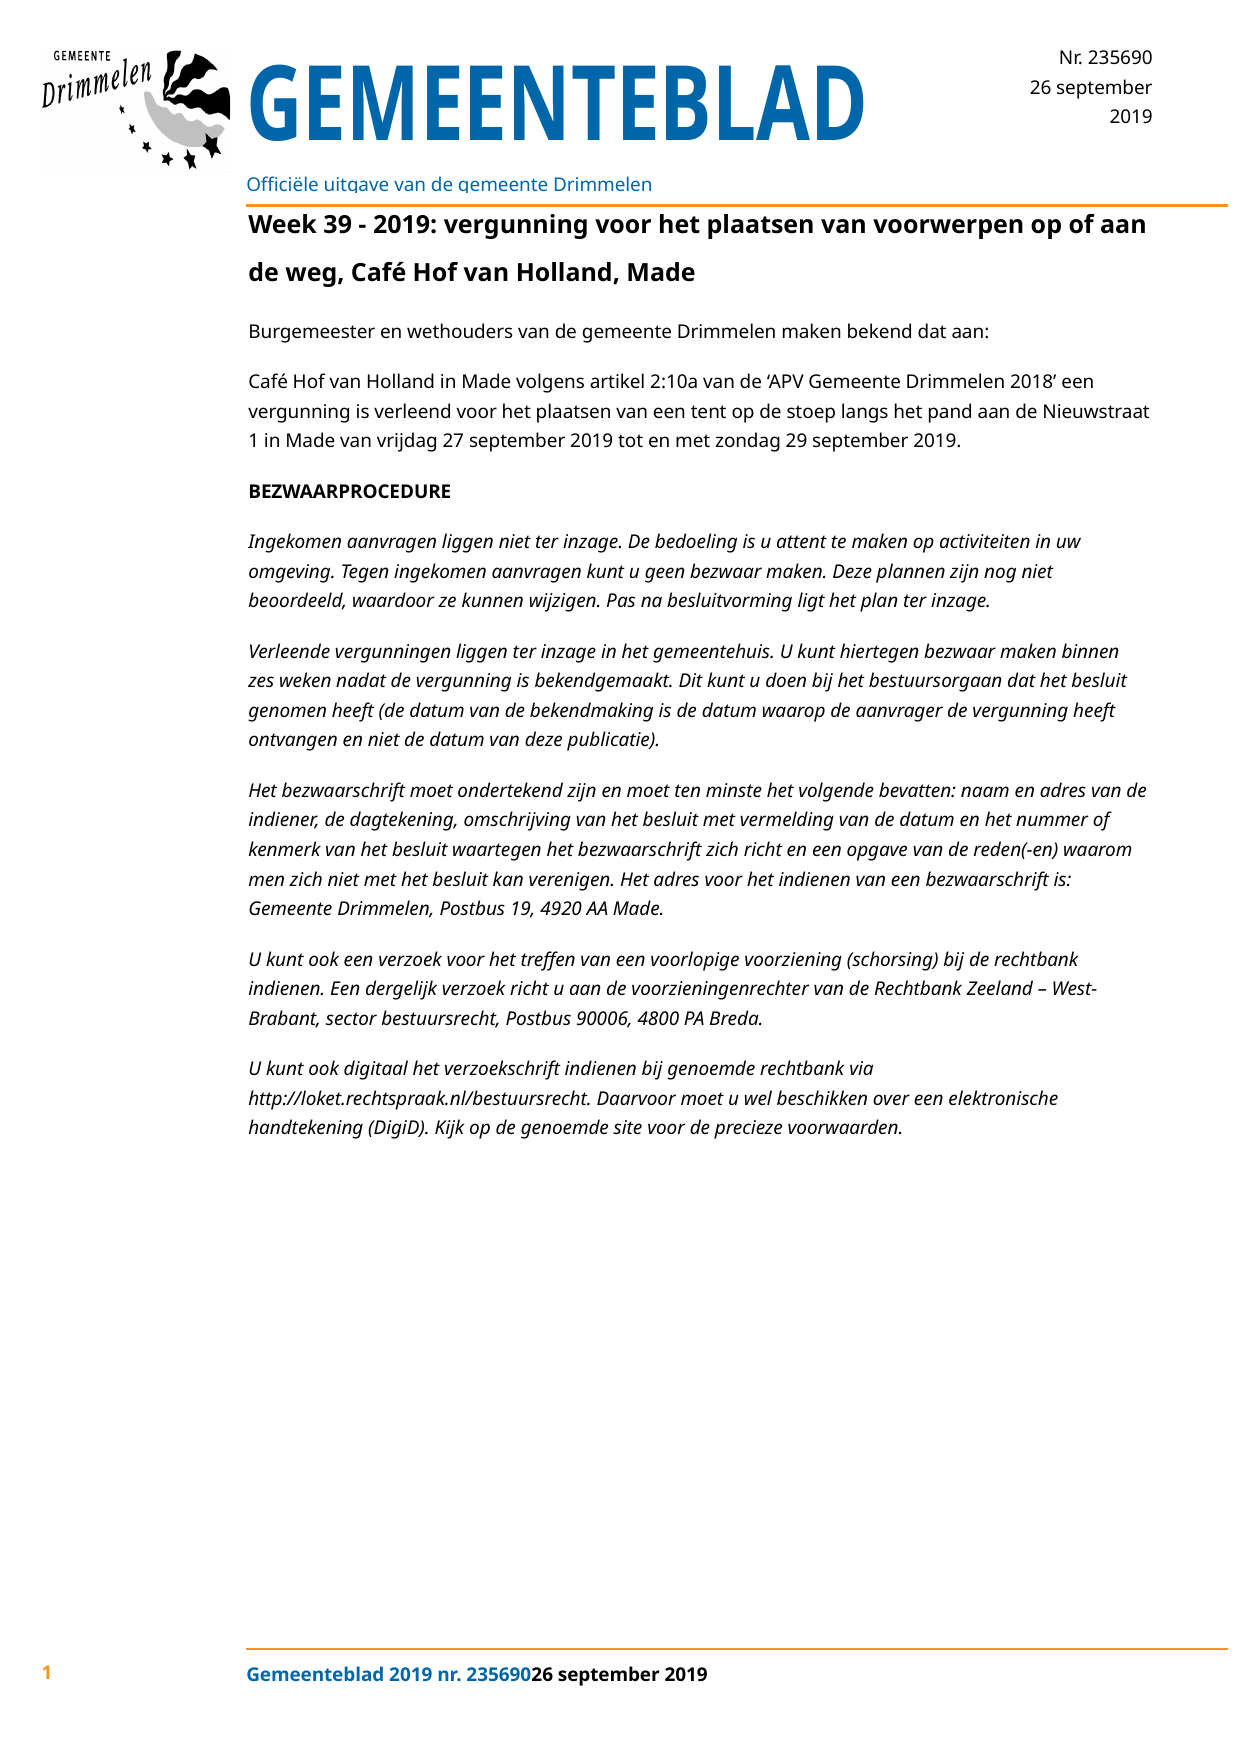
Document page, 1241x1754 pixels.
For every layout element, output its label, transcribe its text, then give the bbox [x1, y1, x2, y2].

text Café Hof van Holland in Made volgens artikel 2:10a van de ‘APV Gemeente Drimmelen 2018’ een vergunning is verleend voor het plaatsen van een tent op de stoep langs het pand aan de Nieuwstraat 1 in Made van vrijdag 27 september 2019 tot en met zondag 29 september 2019. [248, 368, 1152, 453]
text U kunt ook een verzoek voor het treffen van een voorlopige voorziening (schorsing) bij de rechtbank indienen. Een dergelijk verzoek richt u aan de voorzieningenrechter van de Rechtbank Zeeland – West-Brabant, sector bestuursrecht, Postbus 90006, 4800 PA Breda. [248, 946, 1152, 1031]
text Het bezwaarschrift moet ondertekend zijn en moet ten minste het volgende bevatten: naam en adres van de indiener, de dagtekening, omschrijving van het besluit met vermelding van de datum en het nummer of kenmerk van het besluit waartegen het bezwaarschrift zich richt en een opgave van de reden(-en) waarom men zich niet met het besluit kan verenigen. Het adres voor het indienen van een bezwaarschrift is: Gemeente Drimmelen, Postbus 19, 4920 AA Made. [248, 777, 1152, 921]
text Burgemeester en wethouders van de gemeente Drimmelen maken bekend dat aan: [248, 318, 1152, 344]
text BEZWAARPROCEDURE [248, 478, 1152, 504]
picture [41, 47, 231, 172]
text Verleende vergunningen liggen ter inzage in het gemeentehuis. U kunt hiertegen bezwaar maken binnen zes weken nadat de vergunning is bekendgemaakt. Dit kunt u doen bij het bestuursorgaan dat het besluit genomen heeft (de datum van de bekendmaking is de datum waarop de aanvrager de vergunning heeft ontvangen en niet de datum van deze publicatie). [248, 638, 1152, 752]
text U kunt ook digitaal het verzoekschrift indienen bij genoemde rechtbank via http://loket.rechtspraak.nl/bestuursrecht. Daarvoor moet u wel beschikken over een elektronische handtekening (DigiD). Kijk op de genoemde site voor de precieze voorwaarden. [248, 1055, 1152, 1140]
text Ingekomen aanvragen liggen niet ter inzage. De bedoeling is u attent te maken op activiteiten in uw omgeving. Tegen ingekomen aanvragen kunt u geen bezwaar maken. Deze plannen zijn nog niet beoordeeld, waardoor ze kunnen wijzigen. Pas na besluitvorming ligt het plan ter inzage. [248, 528, 1152, 613]
text Week 39 - 2019: vergunning voor het plaatsen van voorwerpen op of aan de weg, Café Hof van Holland, Made [248, 207, 1152, 288]
